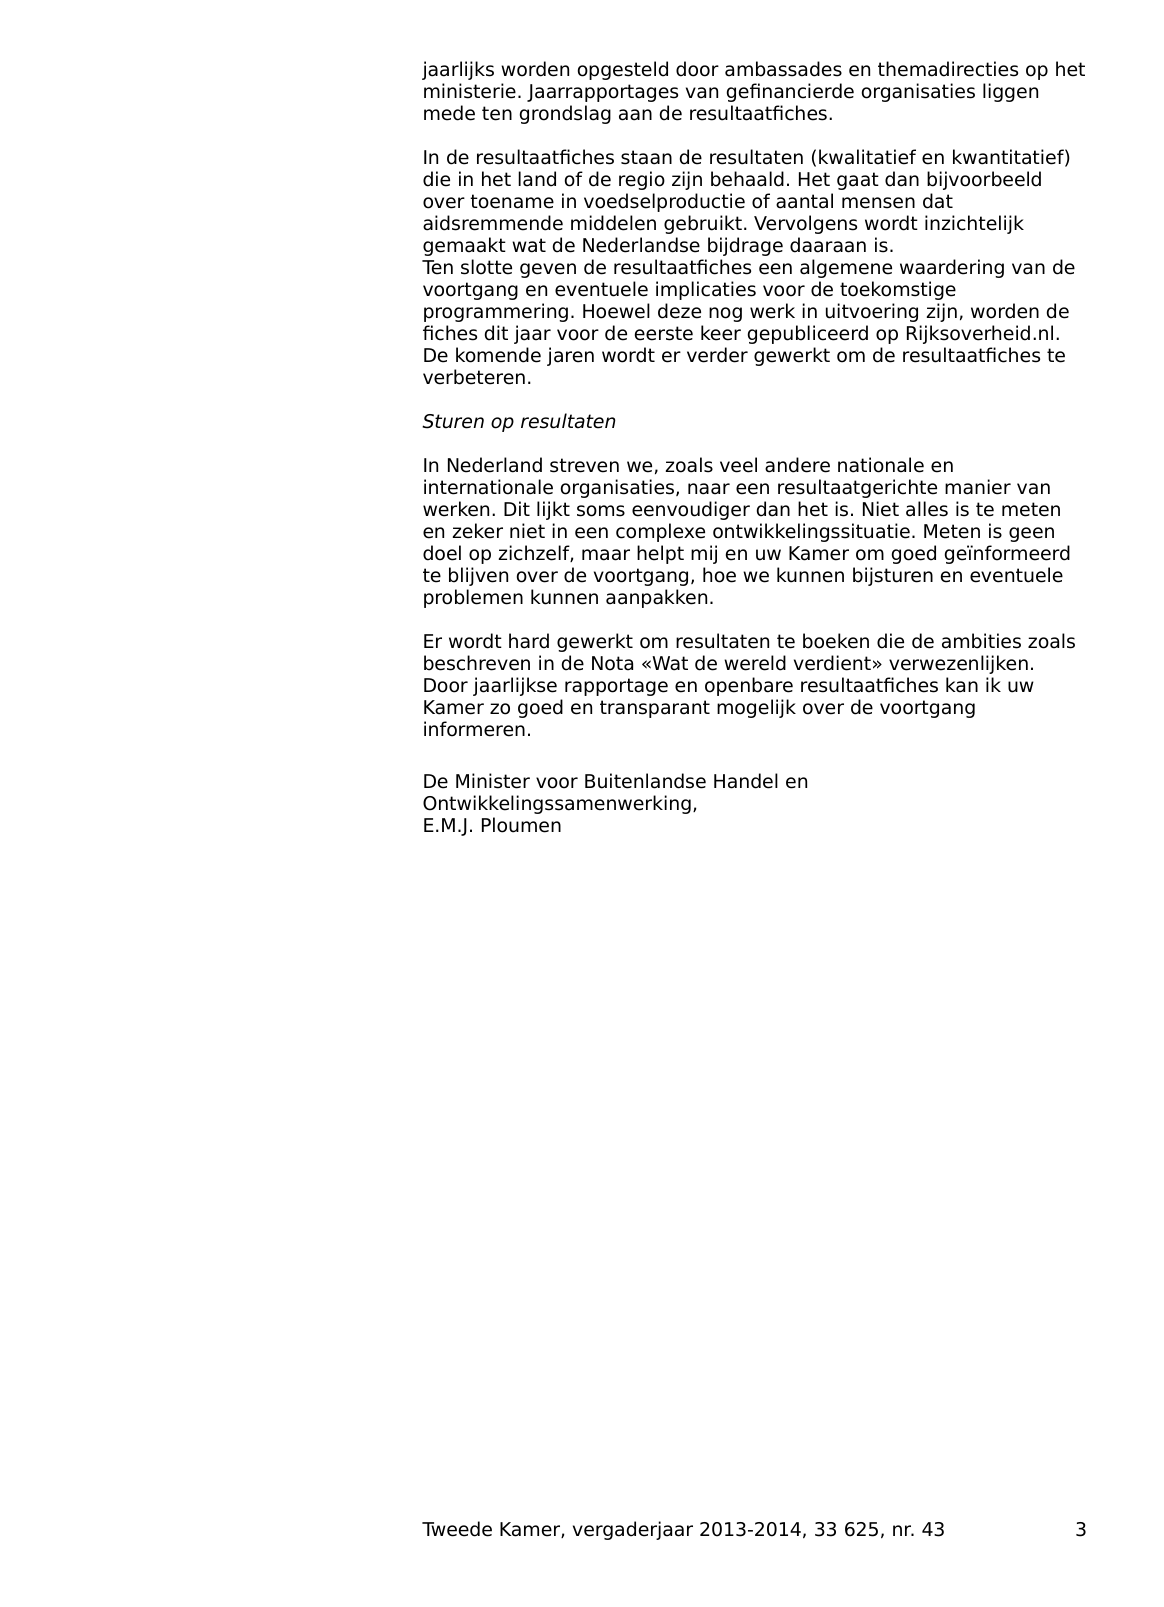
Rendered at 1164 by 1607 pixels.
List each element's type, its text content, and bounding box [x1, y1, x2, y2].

text Er wordt hard gewerkt om resultaten te boeken die de ambities zoals beschreven in de Nota «Wat de wereld verdient» verwezenlijken. Door jaarlijkse rapportage en openbare resultaatfiches kan ik uw Kamer zo goed en transparant mogelijk over de voortgang informeren. [422, 631, 1087, 741]
text In Nederland streven we, zoals veel andere nationale en internationale organisaties, naar een resultaatgerichte manier van werken. Dit lijkt soms eenvoudiger dan het is. Niet alles is te meten en zeker niet in een complexe ontwikkelingssituatie. Meten is geen doel op zichzelf, maar helpt mij en uw Kamer om goed geïnformeerd te blijven over de voortgang, hoe we kunnen bijsturen en eventuele problemen kunnen aanpakken. [422, 455, 1087, 609]
text In de resultaatfiches staan de resultaten (kwalitatief en kwantitatief) die in het land of de regio zijn behaald. Het gaat dan bijvoorbeeld over toename in voedselproductie of aantal mensen dat aidsremmende middelen gebruikt. Vervolgens wordt inzichtelijk gemaakt wat de Nederlandse bijdrage daaraan is. [422, 147, 1087, 257]
text De Minister voor Buitenlandse Handel en Ontwikkelingssamenwerking, E.M.J. Ploumen [422, 771, 1087, 837]
text jaarlijks worden opgesteld door ambassades en themadirecties op het ministerie. Jaarrapportages van gefinancierde organisaties liggen mede ten grondslag aan de resultaatfiches. [422, 59, 1087, 125]
text Ten slotte geven de resultaatfiches een algemene waardering van de voortgang en eventuele implicaties voor de toekomstige programmering. Hoewel deze nog werk in uitvoering zijn, worden de fiches dit jaar voor de eerste keer gepubliceerd op Rijksoverheid.nl. De komende jaren wordt er verder gewerkt om de resultaatfiches te verbeteren. [422, 257, 1087, 389]
subtitle Sturen op resultaten [422, 411, 1087, 433]
